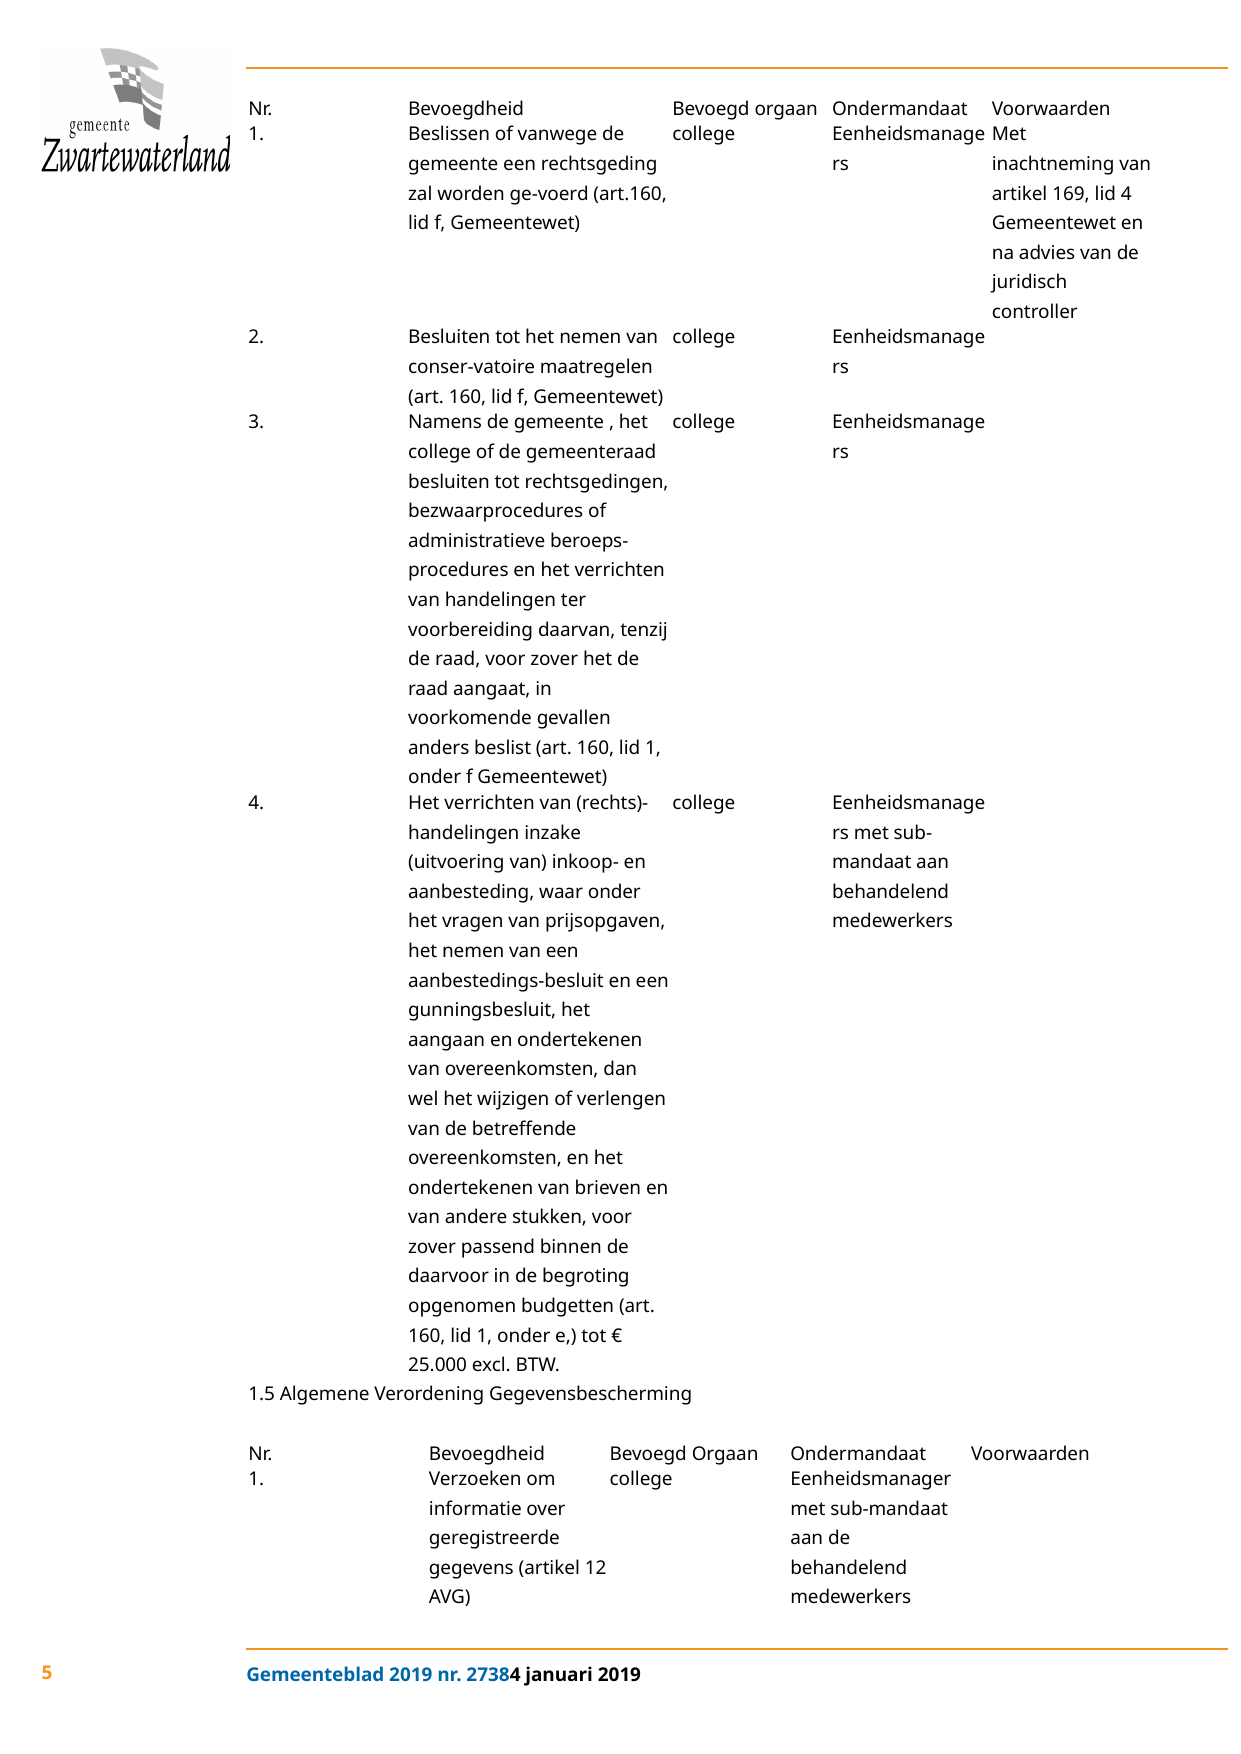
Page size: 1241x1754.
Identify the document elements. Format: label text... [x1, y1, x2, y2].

table_cell [971, 1465, 1152, 1609]
table_header Ondermandaat [790, 1440, 971, 1465]
table_header Voorwaarden [992, 95, 1152, 121]
table_cell Besluiten tot het nemen van conser-vatoire maatregelen (art. 160, lid f, Gemeentewet) [408, 324, 672, 409]
table_cell Verzoeken om informatie over geregistreerde gegevens (artikel 12 AVG) [429, 1465, 609, 1609]
table_cell Eenheidsmanagers met sub-mandaat aan behandelend medewerkers [832, 789, 992, 1377]
table_cell Namens de gemeente , het college of de gemeenteraad besluiten tot rechtsgedingen, bezwaarprocedures of administratieve beroeps-procedures en het verrichten van handelingen ter voorbereiding daarvan, tenzij de raad, voor zover het de raad aangaat, in voorkomende gevallen anders beslist (art. 160, lid 1, onder f Gemeentewet) [408, 409, 672, 789]
table_cell college [609, 1465, 790, 1609]
picture [41, 47, 231, 172]
table_cell Het verrichten van (rechts)-handelingen inzake (uitvoering van) inkoop- en aanbesteding, waar onder het vragen van prijsopgaven, het nemen van een aanbestedings-besluit en een gunningsbesluit, het aangaan en ondertekenen van overeenkomsten, dan wel het wijzigen of verlengen van de betreffende overeenkomsten, en het ondertekenen van brieven en van andere stukken, voor zover passend binnen de daarvoor in de begroting opgenomen budgetten (art. 160, lid 1, onder e,) tot € 25.000 excl. BTW. [408, 789, 672, 1377]
table_header Voorwaarden [971, 1440, 1152, 1465]
table_cell [992, 789, 1152, 1377]
table_cell 2. [248, 324, 408, 409]
table_cell Beslissen of vanwege de gemeente een rechtsgeding zal worden ge-voerd (art.160, lid f, Gemeentewet) [408, 121, 672, 324]
table_cell 3. [248, 409, 408, 789]
table_header Ondermandaat [832, 95, 992, 121]
table_cell Met inachtneming van artikel 169, lid 4 Gemeentewet en na advies van de juridisch controller [992, 121, 1152, 324]
table_header Bevoegdheid [408, 95, 672, 121]
table_cell 1. [248, 121, 408, 324]
table_cell 1. [248, 1465, 429, 1609]
table_cell Eenheidsmanagers [832, 409, 992, 789]
text 1.5 Algemene Verordening Gegevensbescherming [248, 1380, 1152, 1406]
table_cell [992, 409, 1152, 789]
table_cell Eenheidsmanagers [832, 121, 992, 324]
table_cell college [672, 121, 832, 324]
table_header Bevoegdheid [429, 1440, 609, 1465]
table_cell Eenheidsmanager met sub-mandaat aan de behandelend medewerkers [790, 1465, 971, 1609]
table_header Bevoegd orgaan [672, 95, 832, 121]
table_cell 4. [248, 789, 408, 1377]
table_cell college [672, 324, 832, 409]
table_header Bevoegd Orgaan [609, 1440, 790, 1465]
table_cell [992, 324, 1152, 409]
table_cell college [672, 409, 832, 789]
table_header Nr. [248, 1440, 429, 1465]
table_cell college [672, 789, 832, 1377]
table_header Nr. [248, 95, 408, 121]
table_cell Eenheidsmanagers [832, 324, 992, 409]
